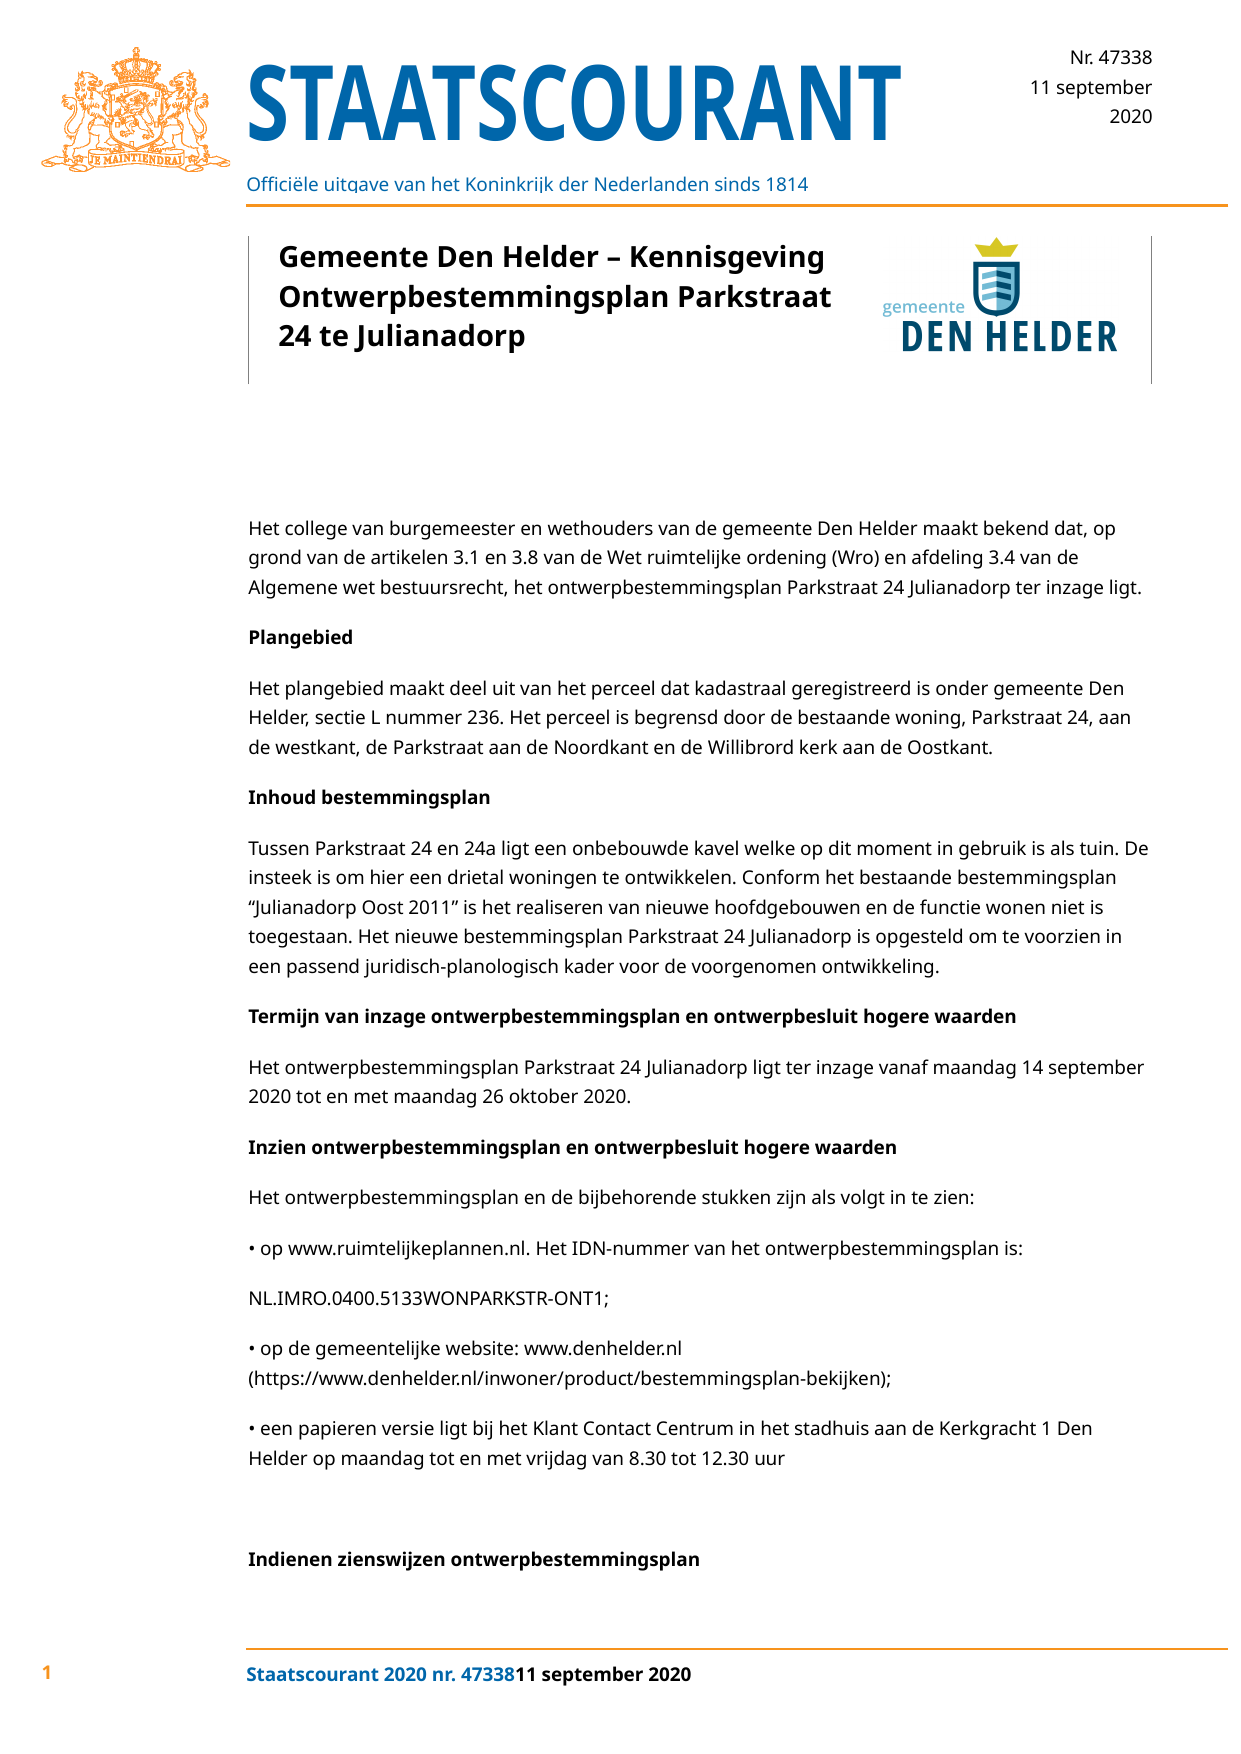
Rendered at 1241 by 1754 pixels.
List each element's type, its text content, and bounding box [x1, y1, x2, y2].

text • op de gemeentelijke website: www.denhelder.nl (https://www.denhelder.nl/inwoner/product/bestemmingsplan-bekijken); [248, 1336, 1152, 1391]
text NL.IMRO.0400.5133WONPARKSTR-ONT1; [248, 1285, 1152, 1311]
picture [993, 339, 999, 352]
table_header [850, 236, 1151, 384]
picture [1058, 326, 1065, 346]
table_header Gemeente Den Helder – Kennisgeving Ontwerpbestemmingsplan Parkstraat 24 te Julianadorp [249, 236, 850, 384]
picture [882, 236, 1119, 352]
picture [909, 326, 916, 346]
text Termijn van inzage ontwerpbestemmingsplan en ontwerpbesluit hogere waarden [248, 1003, 1152, 1029]
text Het plangebied maakt deel uit van het perceel dat kadastraal geregistreerd is onder gemeente Den Helder, sectie L nummer 236. Het perceel is begrensd door de bestaande woning, Parkstraat 24, aan de westkant, de Parkstraat aan de Noordkant en de Willibrord kerk aan de Oostkant. [248, 675, 1152, 760]
picture [1105, 340, 1110, 352]
text Indienen zienswijzen ontwerpbestemmingsplan [248, 1546, 1152, 1572]
text Het ontwerpbestemmingsplan Parkstraat 24 Julianadorp ligt ter inzage vanaf maandag 14 september 2020 tot en met maandag 26 oktober 2020. [248, 1054, 1152, 1109]
text • op www.ruimtelijkeplannen.nl. Het IDN-nummer van het ontwerpbestemmingsplan is: [248, 1235, 1152, 1261]
text Het ontwerpbestemmingsplan en de bijbehorende stukken zijn als volgt in te zien: [248, 1184, 1152, 1210]
text • een papieren versie ligt bij het Klant Contact Centrum in het stadhuis aan de Kerkgracht 1 Den Helder op maandag tot en met vrijdag van 8.30 tot 12.30 uur [248, 1416, 1152, 1471]
text Het college van burgemeester en wethouders van de gemeente Den Helder maakt bekend dat, op grond van de artikelen 3.1 en 3.8 van de Wet ruimtelijke ordening (Wro) en afdeling 3.4 van de Algemene wet bestuursrecht, het ontwerpbestemmingsplan Parkstraat 24 Julianadorp ter inzage ligt. [248, 515, 1152, 600]
text Plangebied [248, 624, 1152, 650]
picture [41, 47, 231, 172]
text Tussen Parkstraat 24 en 24a ligt een onbebouwde kavel welke op dit moment in gebruik is als tuin. De insteek is om hier een drietal woningen te ontwikkelen. Conform het bestaande bestemmingsplan “Julianadorp Oost 2011” is het realiseren van nieuwe hoofdgebouwen en de functie wonen niet is toegestaan. Het nieuwe bestemmingsplan Parkstraat 24 Julianadorp is opgesteld om te voorzien in een passend juridisch-planologisch kader voor de voorgenomen ontwikkeling. [248, 835, 1152, 979]
picture [955, 334, 963, 352]
text Inhoud bestemmingsplan [248, 784, 1152, 810]
text Inzien ontwerpbestemmingsplan en ontwerpbesluit hogere waarden [248, 1134, 1152, 1160]
